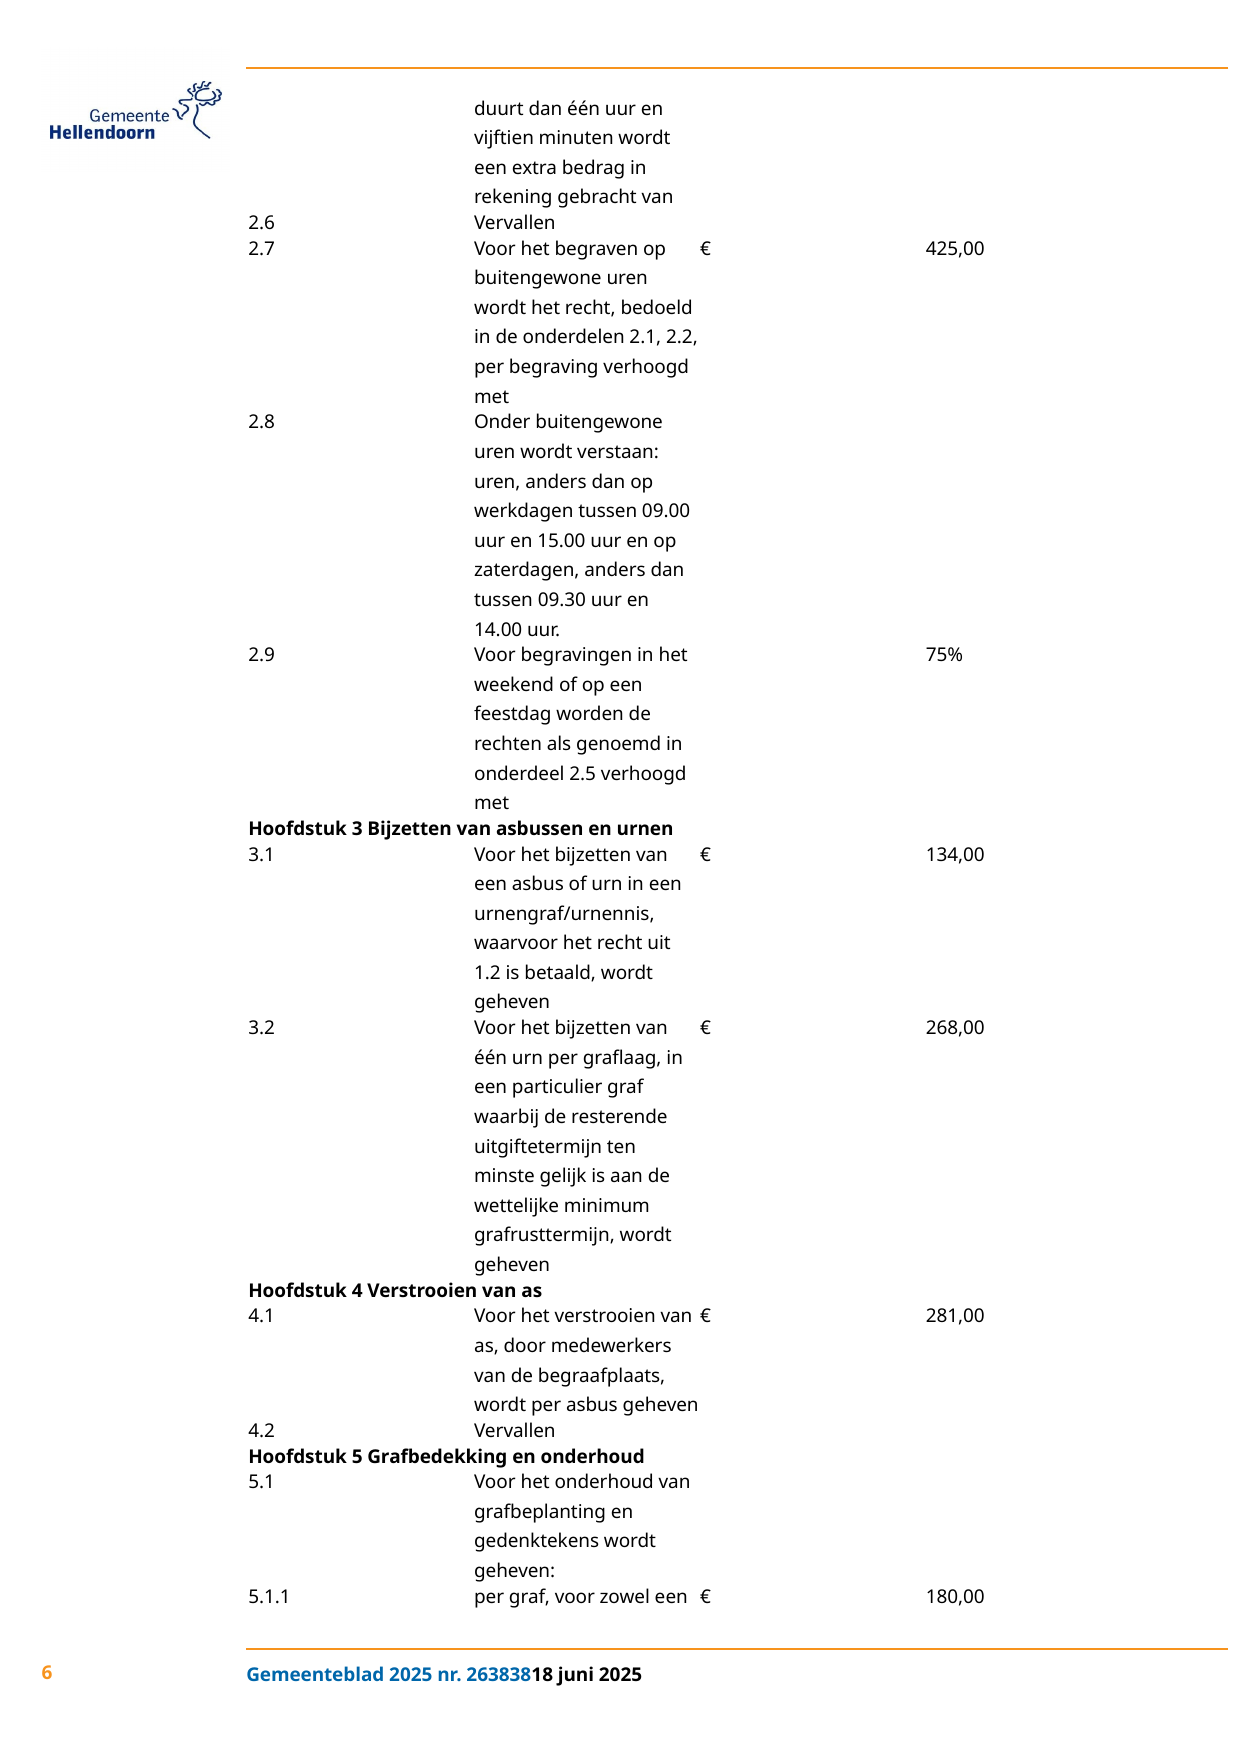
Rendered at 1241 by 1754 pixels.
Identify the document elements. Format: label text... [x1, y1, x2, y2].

table_cell [700, 641, 926, 815]
table_cell 425,00 [926, 235, 1152, 409]
table_cell Hoofdstuk 5 Grafbedekking en onderhoud [248, 1443, 1152, 1468]
table_cell 134,00 [926, 841, 1152, 1014]
table_cell € [700, 1303, 926, 1417]
table_cell 3.2 [248, 1015, 474, 1277]
table_cell 5.1 [248, 1469, 474, 1583]
table_cell [926, 1469, 1152, 1583]
table_cell 3.1 [248, 841, 474, 1014]
table_cell Vervallen [474, 1417, 700, 1443]
table_cell [700, 409, 926, 641]
table_cell 2.9 [248, 641, 474, 815]
table_cell [926, 209, 1152, 235]
table_cell Vervallen [474, 209, 700, 235]
table_cell per graf, voor zowel een [474, 1583, 700, 1609]
table_cell [926, 409, 1152, 641]
table_cell [926, 1417, 1152, 1443]
table_cell 180,00 [926, 1583, 1152, 1609]
table_cell € [700, 1583, 926, 1609]
table_cell 4.1 [248, 1303, 474, 1417]
table_cell 75% [926, 641, 1152, 815]
table_cell Voor het verstrooien van as, door medewerkers van de begraafplaats, wordt per asbus geheven [474, 1303, 700, 1417]
table_cell 268,00 [926, 1015, 1152, 1277]
table_cell [248, 95, 474, 209]
table_cell Voor het begraven op buitengewone uren wordt het recht, bedoeld in de onderdelen 2.1, 2.2, per begraving verhoogd met [474, 235, 700, 409]
table_cell 281,00 [926, 1303, 1152, 1417]
table_cell [700, 1417, 926, 1443]
table_cell Voor het bijzetten van een asbus of urn in een urnengraf/urnennis, waarvoor het recht uit 1.2 is betaald, wordt geheven [474, 841, 700, 1014]
table_cell € [700, 841, 926, 1014]
table_cell Voor het onderhoud van grafbeplanting en gedenktekens wordt geheven: [474, 1469, 700, 1583]
table_cell 2.7 [248, 235, 474, 409]
table_cell Voor het bijzetten van één urn per graflaag, in een particulier graf waarbij de resterende uitgiftetermijn ten minste gelijk is aan de wettelijke minimum grafrusttermijn, wordt geheven [474, 1015, 700, 1277]
table_cell [700, 209, 926, 235]
table_cell [926, 95, 1152, 209]
table_cell 2.8 [248, 409, 474, 641]
table_cell [700, 95, 926, 209]
table_cell Hoofdstuk 4 Verstrooien van as [248, 1277, 1152, 1303]
table_cell Voor begravingen in het weekend of op een feestdag worden de rechten als genoemd in onderdeel 2.5 verhoogd met [474, 641, 700, 815]
table_cell 5.1.1 [248, 1583, 474, 1609]
table_cell 4.2 [248, 1417, 474, 1443]
table_cell Onder buitengewone uren wordt verstaan: uren, anders dan op werkdagen tussen 09.00 uur en 15.00 uur en op zaterdagen, anders dan tussen 09.30 uur en 14.00 uur. [474, 409, 700, 641]
table_cell 2.6 [248, 209, 474, 235]
table_cell [700, 1469, 926, 1583]
table_cell € [700, 1015, 926, 1277]
table_cell duurt dan één uur en vijftien minuten wordt een extra bedrag in rekening gebracht van [474, 95, 700, 209]
table_cell Hoofdstuk 3 Bijzetten van asbussen en urnen [248, 815, 1152, 841]
table_cell € [700, 235, 926, 409]
picture [41, 47, 231, 172]
